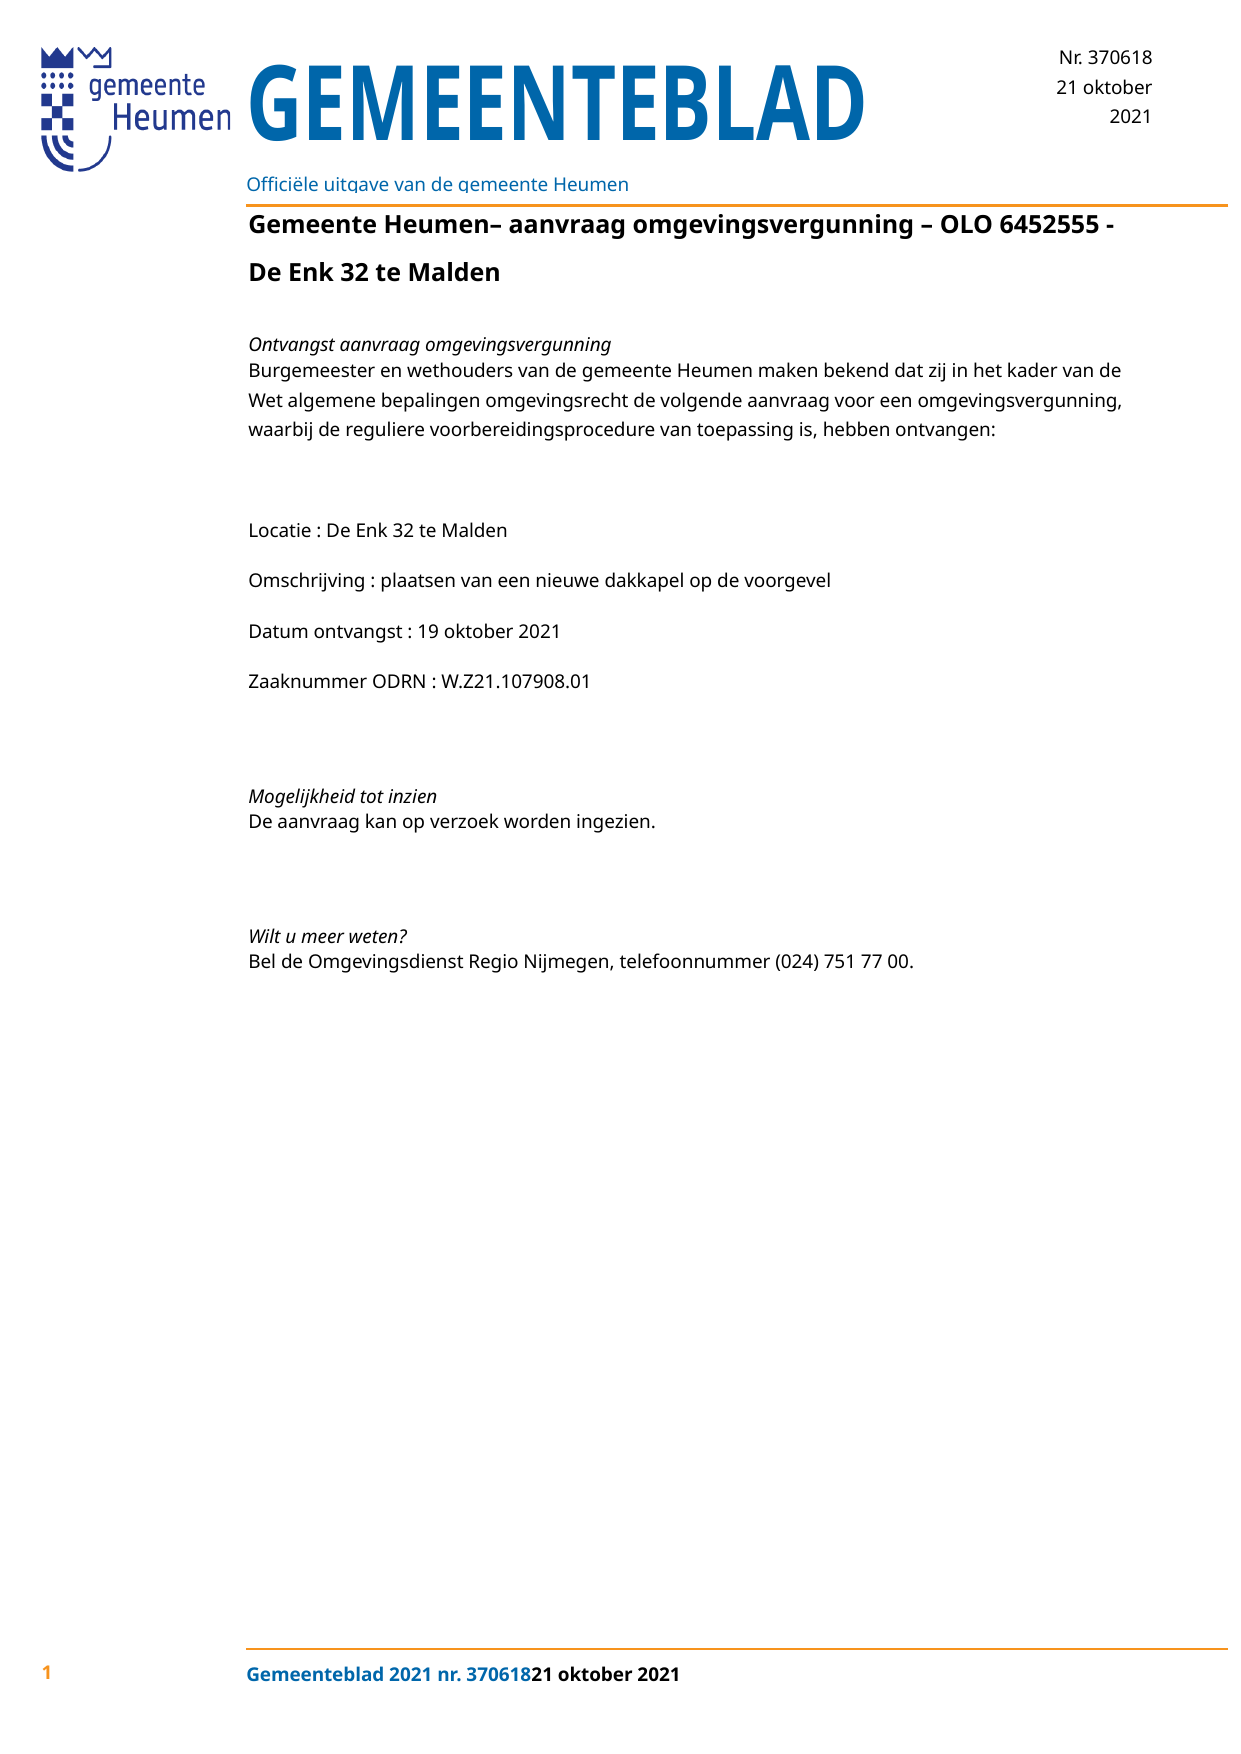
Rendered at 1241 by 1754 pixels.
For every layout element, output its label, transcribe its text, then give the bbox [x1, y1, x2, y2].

text Burgemeester en wethouders van de gemeente Heumen maken bekend dat zij in het kader van de Wet algemene bepalingen omgevingsrecht de volgende aanvraag voor een omgevingsvergunning, waarbij de reguliere voorbereidingsprocedure van toepassing is, hebben ontvangen: [248, 357, 1152, 442]
picture [41, 47, 231, 172]
text Bel de Omgevingsdienst Regio Nijmegen, telefoonnummer (024) 751 77 00. [248, 949, 1152, 974]
text Wilt u meer weten? [248, 923, 1152, 949]
text Datum ontvangst : 19 oktober 2021 [248, 618, 1152, 644]
text Ontvangst aanvraag omgevingsvergunning [248, 331, 1152, 357]
text Omschrijving : plaatsen van een nieuwe dakkapel op de voorgevel [248, 568, 1152, 593]
text Gemeente Heumen– aanvraag omgevingsvergunning – OLO 6452555 - De Enk 32 te Malden [248, 207, 1152, 288]
text Zaaknummer ODRN : W.Z21.107908.01 [248, 668, 1152, 694]
text Locatie : De Enk 32 te Malden [248, 517, 1152, 543]
text Mogelijkheid tot inzien [248, 783, 1152, 808]
text De aanvraag kan op verzoek worden ingezien. [248, 808, 1152, 834]
